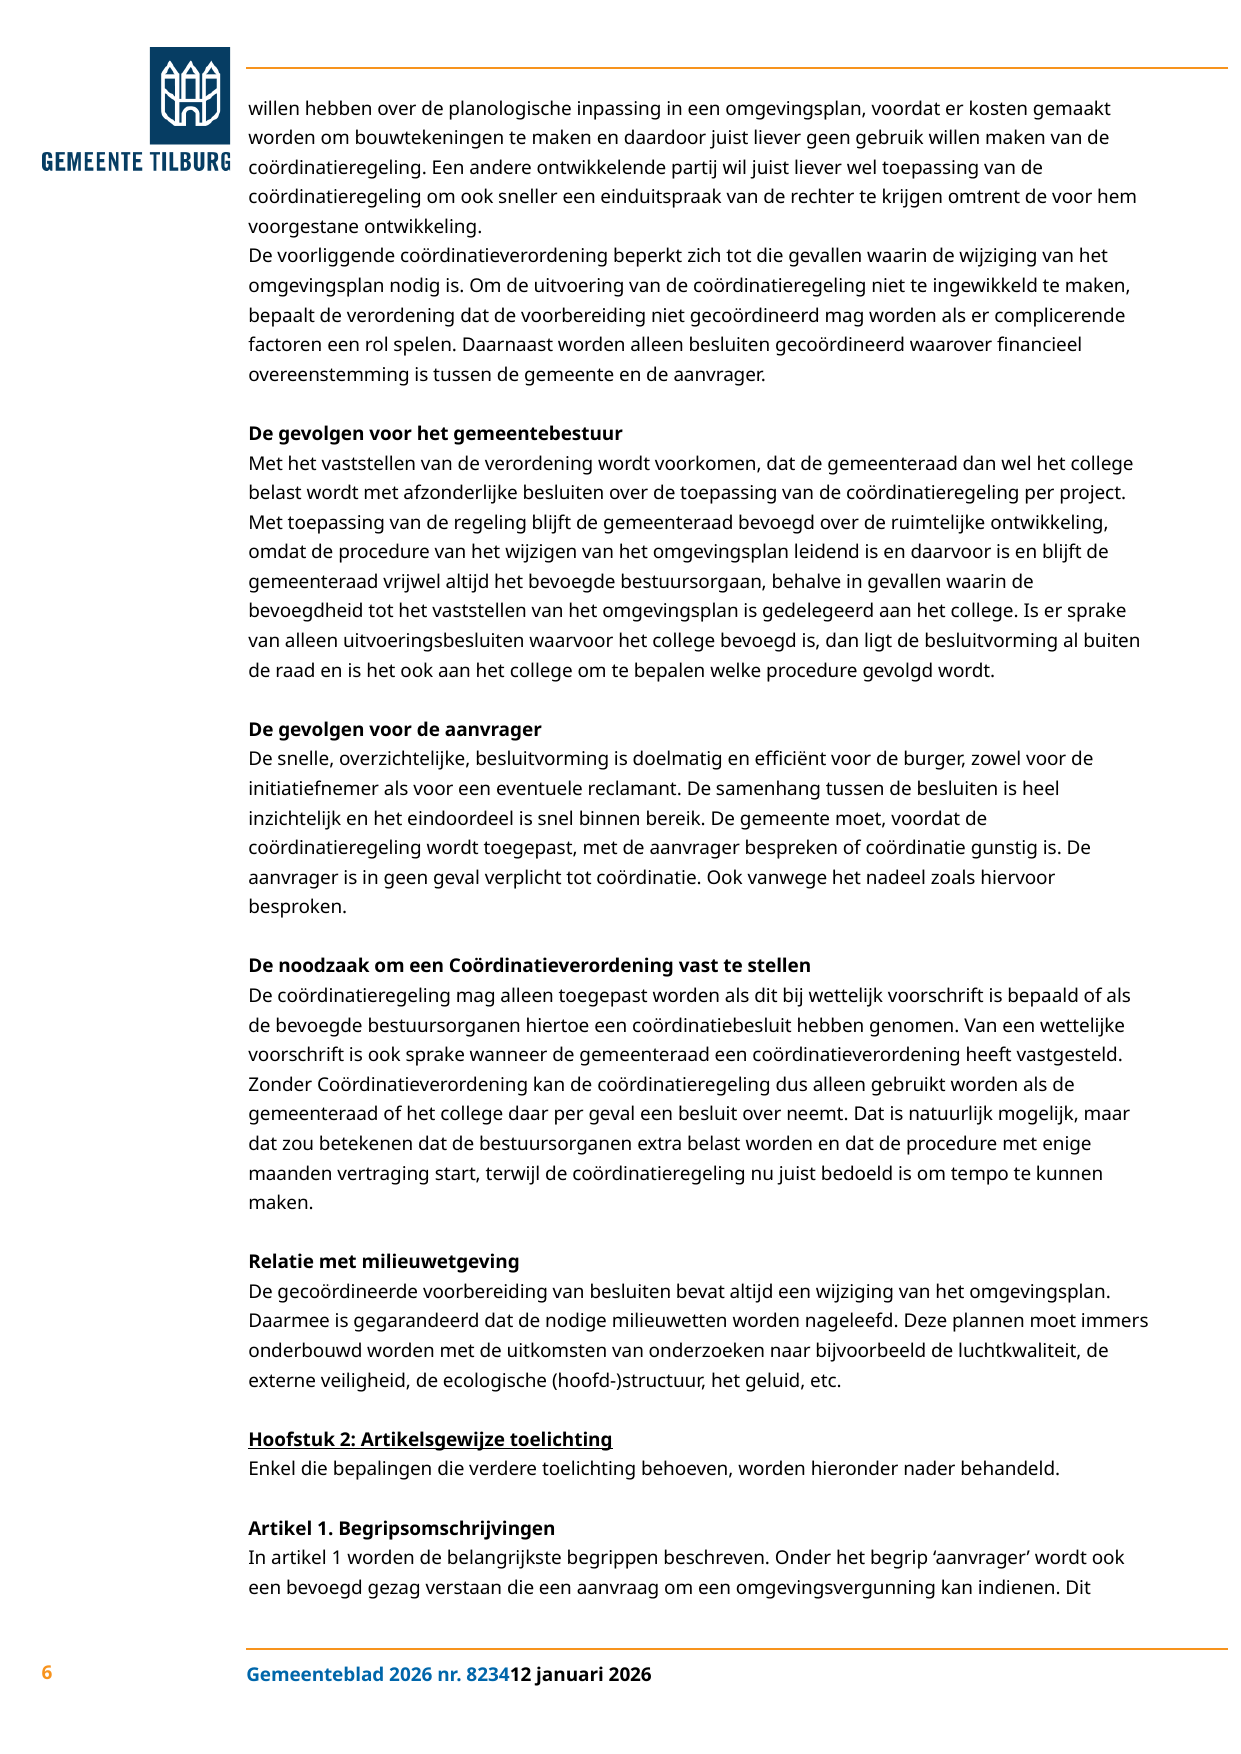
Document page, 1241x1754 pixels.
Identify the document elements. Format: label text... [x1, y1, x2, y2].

text Met het vaststellen van de verordening wordt voorkomen, dat de gemeenteraad dan wel het college belast wordt met afzonderlijke besluiten over de toepassing van de coördinatieregeling per project. Met toepassing van de regeling blijft de gemeenteraad bevoegd over de ruimtelijke ontwikkeling, omdat de procedure van het wijzigen van het omgevingsplan leidend is en daarvoor is en blijft de gemeenteraad vrijwel altijd het bevoegde bestuursorgaan, behalve in gevallen waarin de bevoegdheid tot het vaststellen van het omgevingsplan is gedelegeerd aan het college. Is er sprake van alleen uitvoeringsbesluiten waarvoor het college bevoegd is, dan ligt de besluitvorming al buiten de raad en is het ook aan het college om te bepalen welke procedure gevolgd wordt. [248, 450, 1152, 683]
picture [41, 47, 231, 172]
text Artikel 1. Begripsomschrijvingen [248, 1515, 1152, 1541]
text De coördinatieregeling mag alleen toegepast worden als dit bij wettelijk voorschrift is bepaald of als de bevoegde bestuursorganen hiertoe een coördinatiebesluit hebben genomen. Van een wettelijke voorschrift is ook sprake wanneer de gemeenteraad een coördinatieverordening heeft vastgesteld. Zonder Coördinatieverordening kan de coördinatieregeling dus alleen gebruikt worden als de gemeenteraad of het college daar per geval een besluit over neemt. Dat is natuurlijk mogelijk, maar dat zou betekenen dat de bestuursorganen extra belast worden en dat de procedure met enige maanden vertraging start, terwijl de coördinatieregeling nu juist bedoeld is om tempo te kunnen maken. [248, 982, 1152, 1215]
text De gevolgen voor de aanvrager [248, 716, 1152, 742]
text In artikel 1 worden de belangrijkste begrippen beschreven. Onder het begrip ‘aanvrager’ wordt ook een bevoegd gezag verstaan die een aanvraag om een omgevingsvergunning kan indienen. Dit [248, 1544, 1152, 1600]
text De noodzaak om een Coördinatieverordening vast te stellen [248, 953, 1152, 978]
text De gevolgen voor het gemeentebestuur [248, 420, 1152, 446]
text Hoofstuk 2: Artikelsgewijze toelichting [248, 1426, 1152, 1452]
text Relatie met milieuwetgeving [248, 1248, 1152, 1274]
text willen hebben over de planologische inpassing in een omgevingsplan, voordat er kosten gemaakt worden om bouwtekeningen te maken en daardoor juist liever geen gebruik willen maken van de coördinatieregeling. Een andere ontwikkelende partij wil juist liever wel toepassing van de coördinatieregeling om ook sneller een einduitspraak van de rechter te krijgen omtrent de voor hem voorgestane ontwikkeling. [248, 95, 1152, 239]
text De gecoördineerde voorbereiding van besluiten bevat altijd een wijziging van het omgevingsplan. Daarmee is gegarandeerd dat de nodige milieuwetten worden nageleefd. Deze plannen moet immers onderbouwd worden met de uitkomsten van onderzoeken naar bijvoorbeeld de luchtkwaliteit, de externe veiligheid, de ecologische (hoofd-)structuur, het geluid, etc. [248, 1278, 1152, 1393]
text De snelle, overzichtelijke, besluitvorming is doelmatig en efficiënt voor de burger, zowel voor de initiatiefnemer als voor een eventuele reclamant. De samenhang tussen de besluiten is heel inzichtelijk en het eindoordeel is snel binnen bereik. De gemeente moet, voordat de coördinatieregeling wordt toegepast, met de aanvrager bespreken of coördinatie gunstig is. De aanvrager is in geen geval verplicht tot coördinatie. Ook vanwege het nadeel zoals hiervoor besproken. [248, 746, 1152, 919]
text Enkel die bepalingen die verdere toelichting behoeven, worden hieronder nader behandeld. [248, 1456, 1152, 1481]
text De voorliggende coördinatieverordening beperkt zich tot die gevallen waarin de wijziging van het omgevingsplan nodig is. Om de uitvoering van de coördinatieregeling niet te ingewikkeld te maken, bepaalt de verordening dat de voorbereiding niet gecoördineerd mag worden als er complicerende factoren een rol spelen. Daarnaast worden alleen besluiten gecoördineerd waarover financieel overeenstemming is tussen de gemeente en de aanvrager. [248, 243, 1152, 387]
